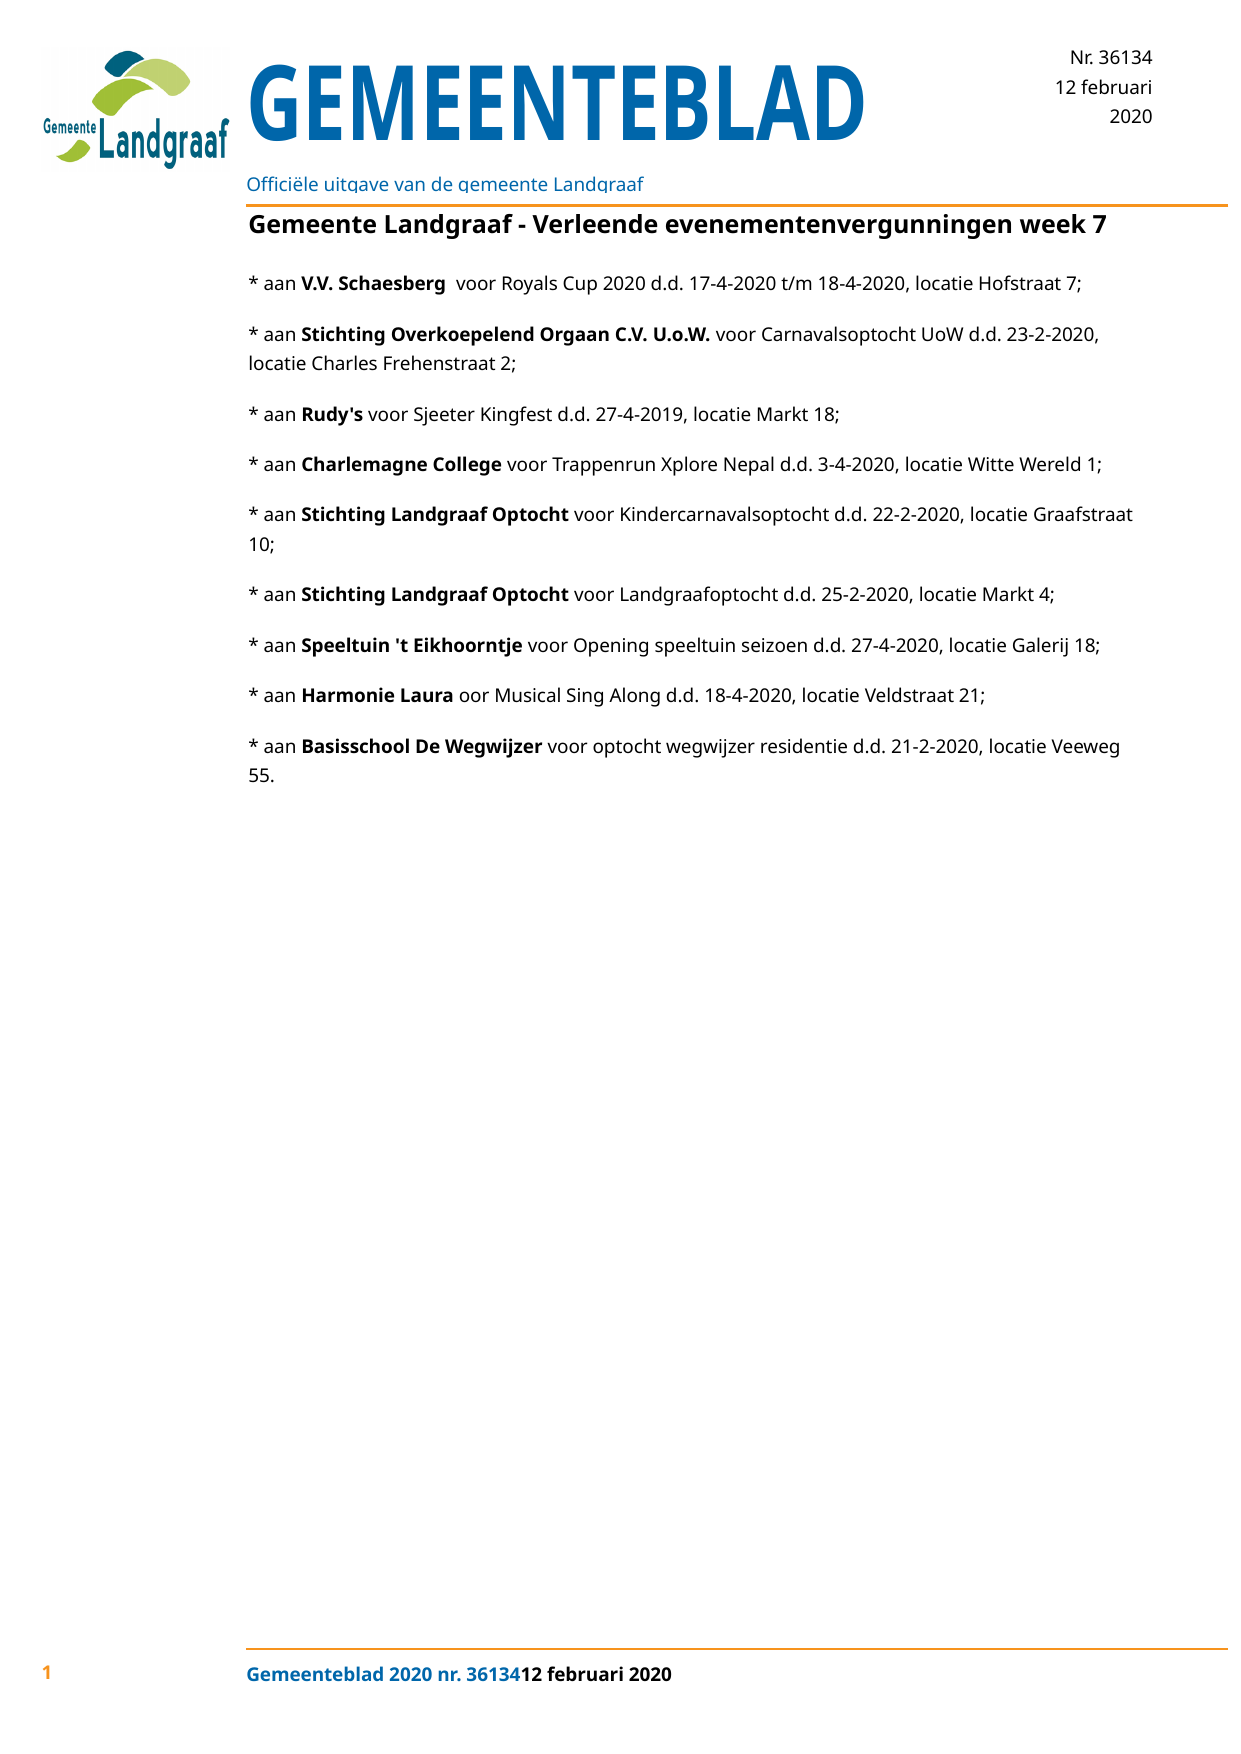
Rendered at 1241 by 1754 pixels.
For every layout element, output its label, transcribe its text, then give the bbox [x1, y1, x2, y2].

text * aan Stichting Landgraaf Optocht voor Landgraafoptocht d.d. 25-2-2020, locatie Markt 4; [248, 582, 1152, 607]
text * aan Basisschool De Wegwijzer voor optocht wegwijzer residentie d.d. 21-2-2020, locatie Veeweg 55. [248, 733, 1152, 788]
text * aan Charlemagne College voor Trappenrun Xplore Nepal d.d. 3-4-2020, locatie Witte Wereld 1; [248, 451, 1152, 477]
text Gemeente Landgraaf - Verleende evenementenvergunningen week 7 [248, 207, 1152, 241]
text * aan Rudy's voor Sjeeter Kingfest d.d. 27-4-2019, locatie Markt 18; [248, 401, 1152, 426]
text * aan Stichting Landgraaf Optocht voor Kindercarnavalsoptocht d.d. 22-2-2020, locatie Graafstraat 10; [248, 502, 1152, 557]
text * aan V.V. Schaesberg voor Royals Cup 2020 d.d. 17-4-2020 t/m 18-4-2020, locatie Hofstraat 7; [248, 270, 1152, 296]
text * aan Speeltuin 't Eikhoorntje voor Opening speeltuin seizoen d.d. 27-4-2020, locatie Galerij 18; [248, 632, 1152, 658]
text * aan Stichting Overkoepelend Orgaan C.V. U.o.W. voor Carnavalsoptocht UoW d.d. 23-2-2020, locatie Charles Frehenstraat 2; [248, 321, 1152, 376]
text * aan Harmonie Laura oor Musical Sing Along d.d. 18-4-2020, locatie Veldstraat 21; [248, 682, 1152, 708]
picture [41, 47, 231, 172]
